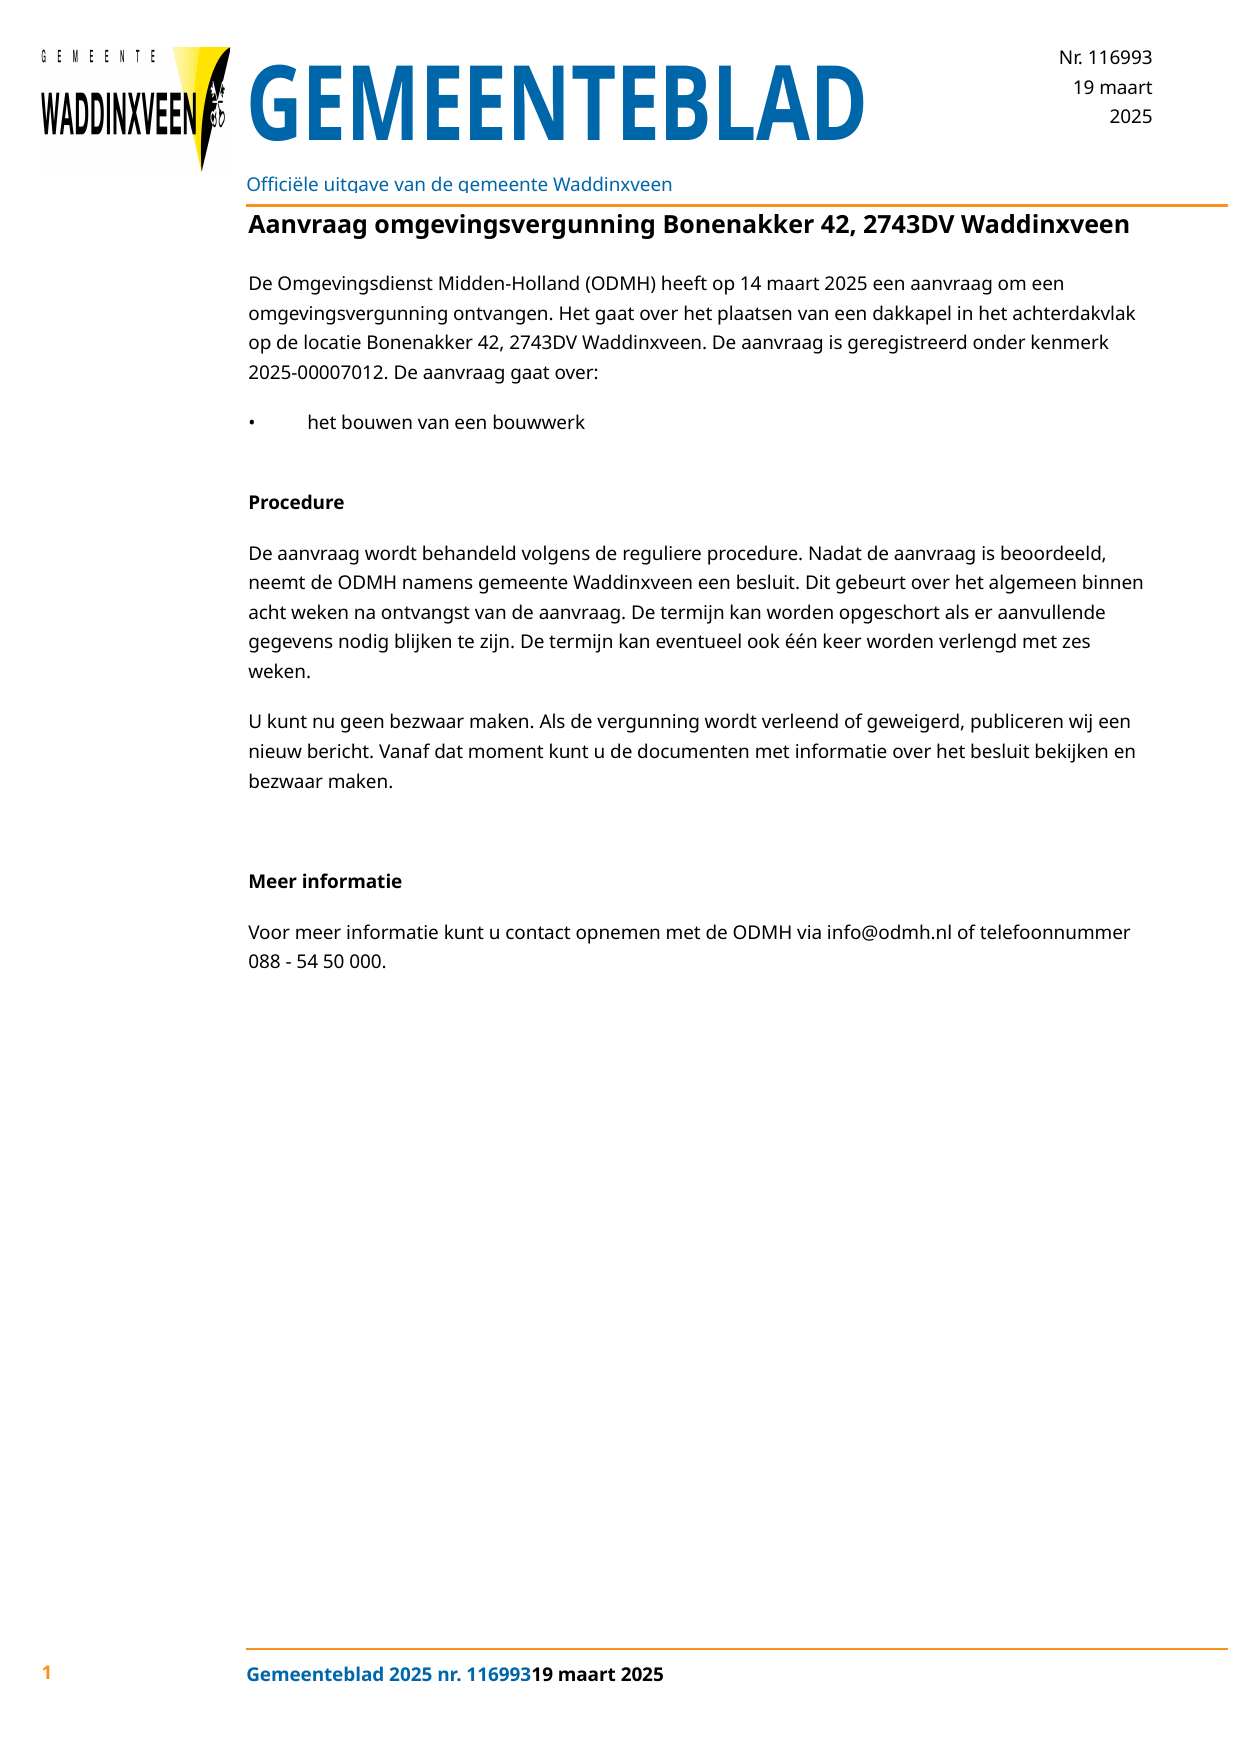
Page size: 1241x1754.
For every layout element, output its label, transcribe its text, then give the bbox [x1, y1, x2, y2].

text Meer informatie [248, 869, 1152, 894]
text De Omgevingsdienst Midden-Holland (ODMH) heeft op 14 maart 2025 een aanvraag om een omgevingsvergunning ontvangen. Het gaat over het plaatsen van een dakkapel in het achterdakvlak op de locatie Bonenakker 42, 2743DV Waddinxveen. De aanvraag is geregistreerd onder kenmerk 2025-00007012. De aanvraag gaat over: [248, 270, 1152, 385]
picture [41, 47, 231, 172]
text U kunt nu geen bezwaar maken. Als de vergunning wordt verleend of geweigerd, publiceren wij een nieuw bericht. Vanaf dat moment kunt u de documenten met informatie over het besluit bekijken en bezwaar maken. [248, 709, 1152, 793]
text Aanvraag omgevingsvergunning Bonenakker 42, 2743DV Waddinxveen [248, 207, 1152, 241]
text Voor meer informatie kunt u contact opnemen met de ODMH via info@odmh.nl of telefoonnummer 088 - 54 50 000. [248, 919, 1152, 974]
text Procedure [248, 489, 1152, 515]
list het bouwen van een bouwwerk [248, 409, 1152, 435]
text De aanvraag wordt behandeld volgens de reguliere procedure. Nadat de aanvraag is beoordeeld, neemt de ODMH namens gemeente Waddinxveen een besluit. Dit gebeurt over het algemeen binnen acht weken na ontvangst van de aanvraag. De termijn kan worden opgeschort als er aanvullende gegevens nodig blijken te zijn. De termijn kan eventueel ook één keer worden verlengd met zes weken. [248, 540, 1152, 684]
